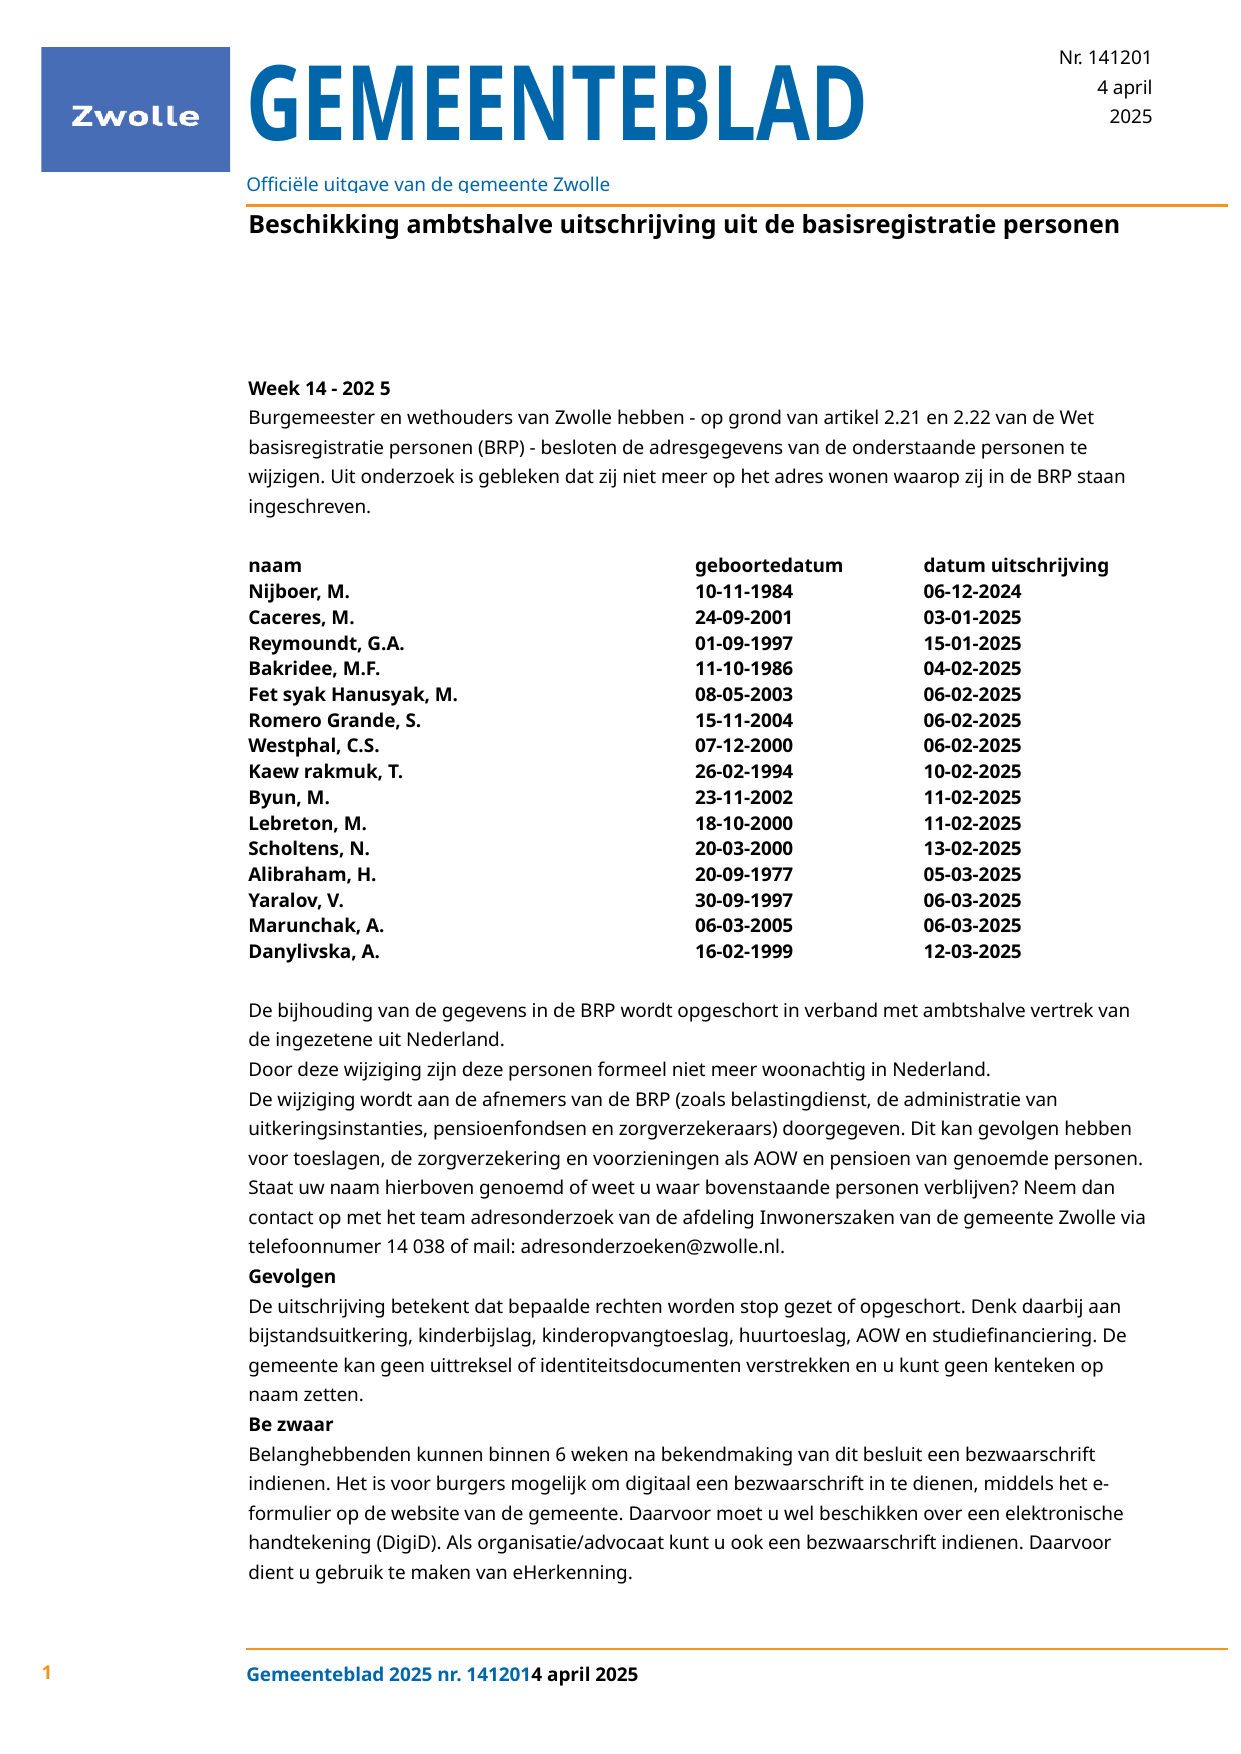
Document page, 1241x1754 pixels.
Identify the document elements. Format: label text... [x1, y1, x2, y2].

table_cell 30-09-1997 [695, 887, 923, 913]
table_cell 03-01-2025 [923, 604, 1152, 630]
table_cell 15-11-2004 [695, 707, 923, 733]
table_cell 20-03-2000 [695, 836, 923, 861]
table_cell 01-09-1997 [695, 630, 923, 655]
table_cell 06-02-2025 [923, 707, 1152, 733]
table_header geboortedatum [695, 553, 923, 578]
table_cell Alibraham, H. [248, 861, 695, 887]
text Door deze wijziging zijn deze personen formeel niet meer woonachtig in Nederland. [248, 1056, 1152, 1082]
table_cell Yaralov, V. [248, 887, 695, 913]
table_cell Danylivska, A. [248, 939, 695, 964]
table_cell Caceres, M. [248, 604, 695, 630]
table_cell 07-12-2000 [695, 733, 923, 758]
table_cell Byun, M. [248, 784, 695, 810]
table_cell Kaew rakmuk, T. [248, 758, 695, 784]
table_cell Scholtens, N. [248, 836, 695, 861]
table_cell 11-02-2025 [923, 810, 1152, 836]
table_header naam [248, 553, 695, 578]
table_cell 18-10-2000 [695, 810, 923, 836]
table_cell Marunchak, A. [248, 913, 695, 938]
table_header datum uitschrijving [923, 553, 1152, 578]
table_cell 04-02-2025 [923, 655, 1152, 681]
table_cell 11-02-2025 [923, 784, 1152, 810]
table_cell 16-02-1999 [695, 939, 923, 964]
table_cell 08-05-2003 [695, 681, 923, 707]
text De bijhouding van de gegevens in de BRP wordt opgeschort in verband met ambtshalve vertrek van de ingezetene uit Nederland. [248, 997, 1152, 1052]
picture [41, 47, 231, 172]
table_cell 24-09-2001 [695, 604, 923, 630]
table_cell 15-01-2025 [923, 630, 1152, 655]
table_cell 26-02-1994 [695, 758, 923, 784]
text De uitschrijving betekent dat bepaalde rechten worden stop gezet of opgeschort. Denk daarbij aan bijstandsuitkering, kinderbijslag, kinderopvangtoeslag, huurtoeslag, AOW en studiefinanciering. De gemeente kan geen uittreksel of identiteitsdocumenten verstrekken en u kunt geen kenteken op naam zetten. [248, 1293, 1152, 1407]
table_cell 13-02-2025 [923, 836, 1152, 861]
table_cell 06-03-2025 [923, 887, 1152, 913]
table_cell 23-11-2002 [695, 784, 923, 810]
text Beschikking ambtshalve uitschrijving uit de basisregistratie personen [248, 207, 1152, 241]
text Staat uw naam hierboven genoemd of weet u waar bovenstaande personen verblijven? Neem dan contact op met het team adresonderzoek van de afdeling Inwonerszaken van de gemeente Zwolle via telefoonnumer 14 038 of mail: adresonderzoeken@zwolle.nl. [248, 1174, 1152, 1259]
table_cell Fet syak Hanusyak, M. [248, 681, 695, 707]
table_cell 11-10-1986 [695, 655, 923, 681]
table_cell 06-03-2025 [923, 913, 1152, 938]
table_cell Nijboer, M. [248, 578, 695, 604]
table_cell 06-02-2025 [923, 733, 1152, 758]
table_cell 10-11-1984 [695, 578, 923, 604]
table_cell Westphal, C.S. [248, 733, 695, 758]
text Belanghebbenden kunnen binnen 6 weken na bekendmaking van dit besluit een bezwaarschrift indienen. Het is voor burgers mogelijk om digitaal een bezwaarschrift in te dienen, middels het e-formulier op de website van de gemeente. Daarvoor moet u wel beschikken over een elektronische handtekening (DigiD). Als organisatie/advocaat kunt u ook een bezwaarschrift indienen. Daarvoor dient u gebruik te maken van eHerkenning. [248, 1441, 1152, 1585]
table_cell 05-03-2025 [923, 861, 1152, 887]
text Gevolgen [248, 1263, 1152, 1289]
text Week 14 - 202 5 [248, 375, 1152, 401]
table_cell Romero Grande, S. [248, 707, 695, 733]
text Burgemeester en wethouders van Zwolle hebben - op grond van artikel 2.21 en 2.22 van de Wet basisregistratie personen (BRP) - besloten de adresgegevens van de onderstaande personen te wijzigen. Uit onderzoek is gebleken dat zij niet meer op het adres wonen waarop zij in de BRP staan ingeschreven. [248, 404, 1152, 519]
table_cell 20-09-1977 [695, 861, 923, 887]
text Be zwaar [248, 1411, 1152, 1437]
table_cell 10-02-2025 [923, 758, 1152, 784]
text De wijziging wordt aan de afnemers van de BRP (zoals belastingdienst, de administratie van uitkeringsinstanties, pensioenfondsen en zorgverzekeraars) doorgegeven. Dit kan gevolgen hebben voor toeslagen, de zorgverzekering en voorzieningen als AOW en pensioen van genoemde personen. [248, 1086, 1152, 1171]
table_cell 06-12-2024 [923, 578, 1152, 604]
table_cell Lebreton, M. [248, 810, 695, 836]
table_cell 06-02-2025 [923, 681, 1152, 707]
table_cell 06-03-2005 [695, 913, 923, 938]
table_cell 12-03-2025 [923, 939, 1152, 964]
table_cell Bakridee, M.F. [248, 655, 695, 681]
table_cell Reymoundt, G.A. [248, 630, 695, 655]
